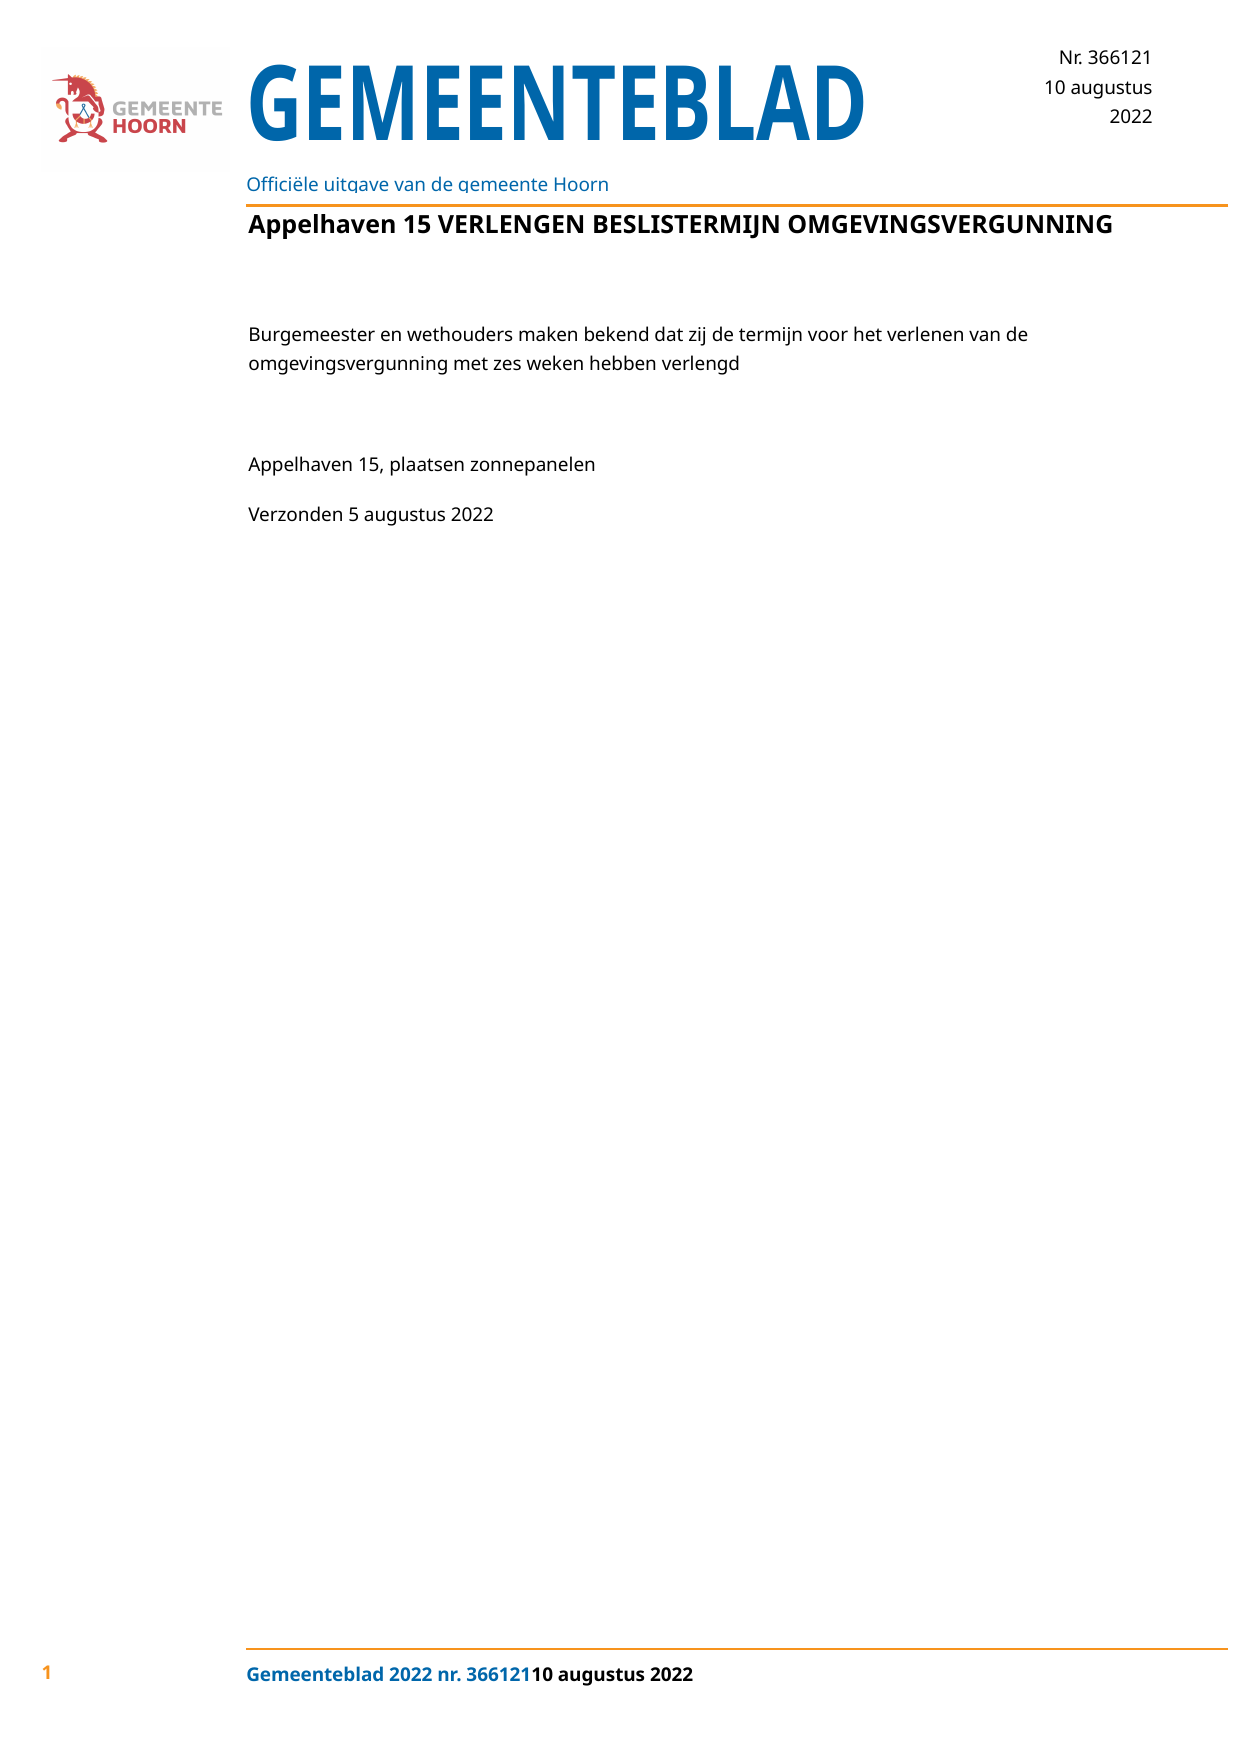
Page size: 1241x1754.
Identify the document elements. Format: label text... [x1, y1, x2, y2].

text Verzonden 5 augustus 2022 [248, 502, 1152, 527]
text Appelhaven 15, plaatsen zonnepanelen [248, 451, 1152, 477]
text Burgemeester en wethouders maken bekend dat zij de termijn voor het verlenen van de omgevingsvergunning met zes weken hebben verlengd [248, 321, 1152, 376]
text Appelhaven 15 VERLENGEN BESLISTERMIJN OMGEVINGSVERGUNNING [248, 207, 1152, 241]
picture [41, 47, 231, 172]
